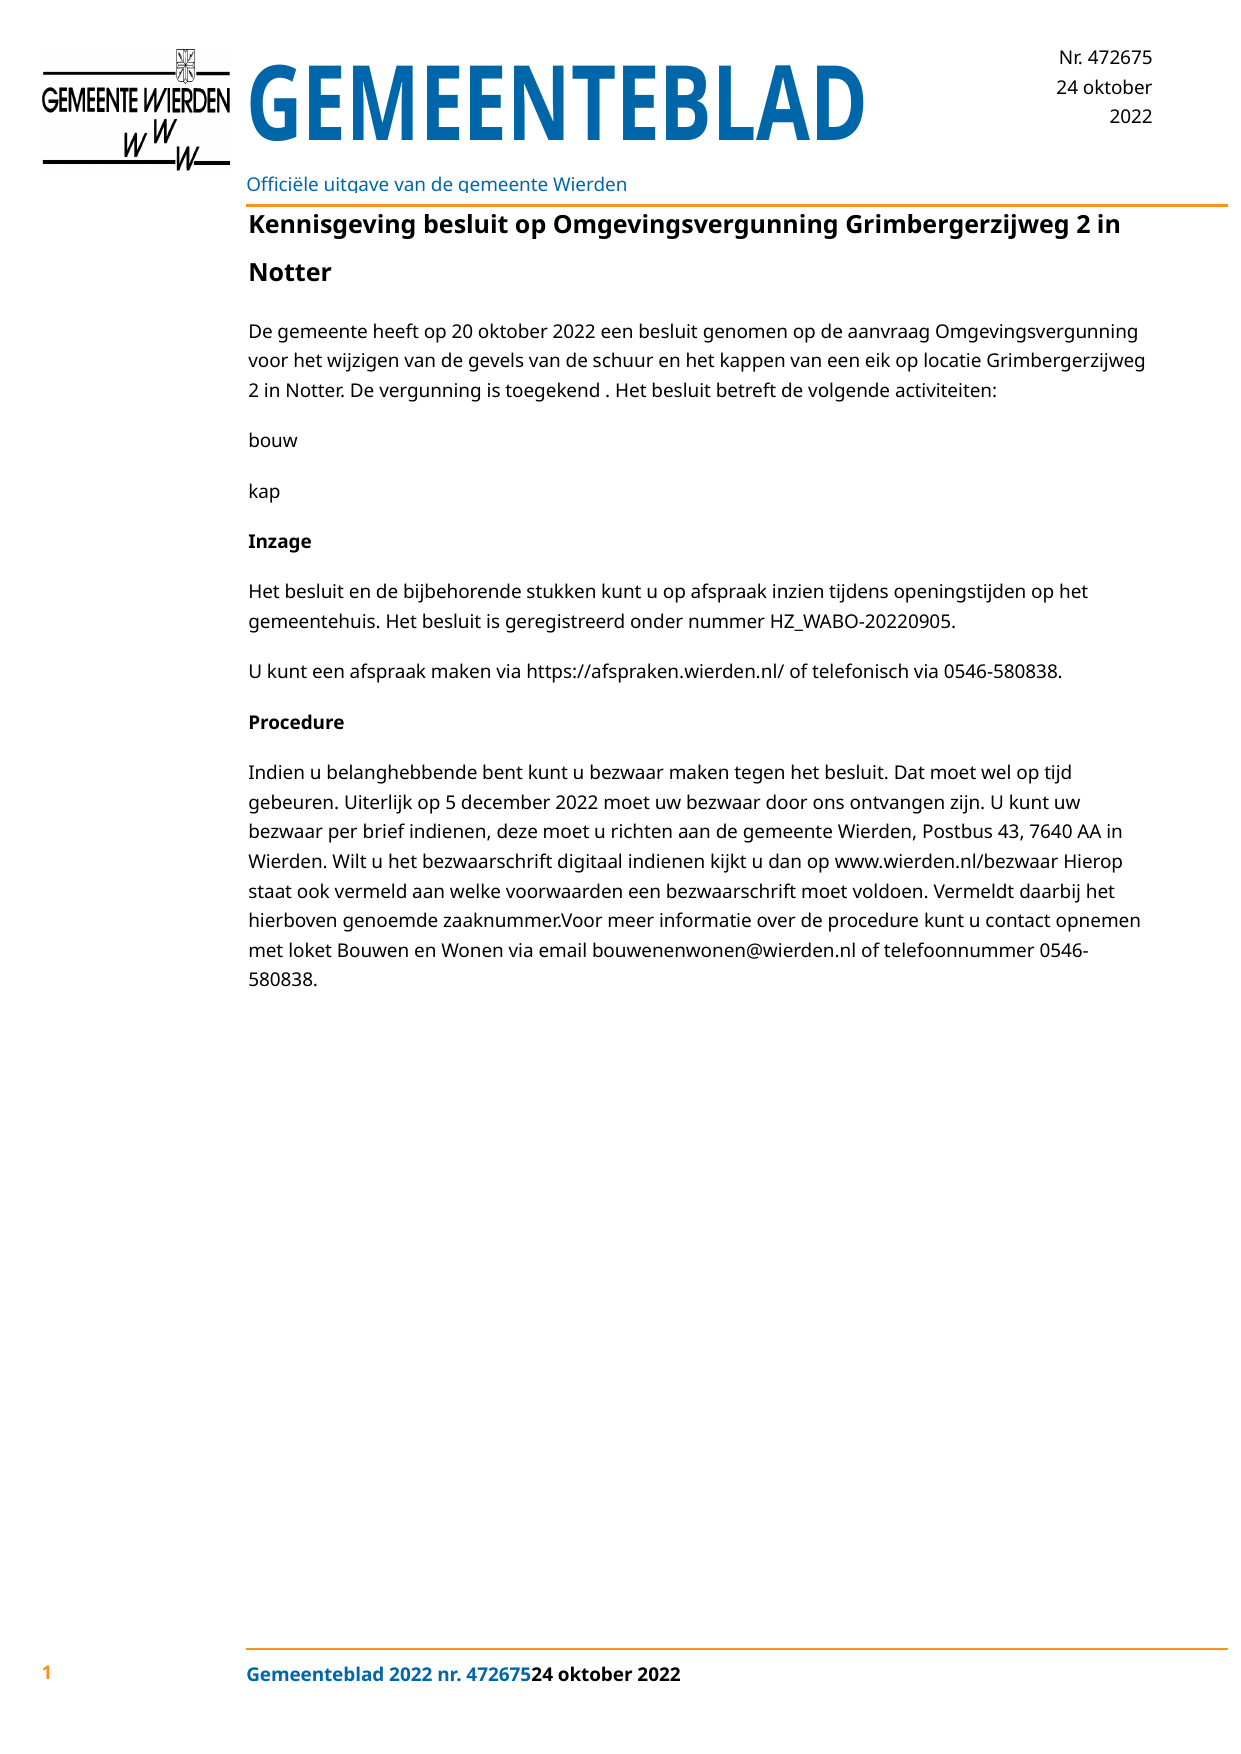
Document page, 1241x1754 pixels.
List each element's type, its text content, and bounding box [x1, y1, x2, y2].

text De gemeente heeft op 20 oktober 2022 een besluit genomen op de aanvraag Omgevingsvergunning voor het wijzigen van de gevels van de schuur en het kappen van een eik op locatie Grimbergerzijweg 2 in Notter. De vergunning is toegekend . Het besluit betreft de volgende activiteiten: [248, 318, 1152, 403]
text U kunt een afspraak maken via https://afspraken.wierden.nl/ of telefonisch via 0546-580838. [248, 659, 1152, 684]
text bouw [248, 427, 1152, 453]
text Kennisgeving besluit op Omgevingsvergunning Grimbergerzijweg 2 in Notter [248, 207, 1152, 288]
text kap [248, 478, 1152, 504]
text Inzage [248, 528, 1152, 554]
text Het besluit en de bijbehorende stukken kunt u op afspraak inzien tijdens openingstijden op het gemeentehuis. Het besluit is geregistreerd onder nummer HZ_WABO-20220905. [248, 579, 1152, 634]
text Indien u belanghebbende bent kunt u bezwaar maken tegen het besluit. Dat moet wel op tijd gebeuren. Uiterlijk op 5 december 2022 moet uw bezwaar door ons ontvangen zijn. U kunt uw bezwaar per brief indienen, deze moet u richten aan de gemeente Wierden, Postbus 43, 7640 AA in Wierden. Wilt u het bezwaarschrift digitaal indienen kijkt u dan op www.wierden.nl/bezwaar Hierop staat ook vermeld aan welke voorwaarden een bezwaarschrift moet voldoen. Vermeldt daarbij het hierboven genoemde zaaknummer.Voor meer informatie over de procedure kunt u contact opnemen met loket Bouwen en Wonen via email bouwenenwonen@wierden.nl of telefoonnummer 0546-580838. [248, 759, 1152, 992]
picture [41, 47, 231, 172]
text Procedure [248, 709, 1152, 735]
